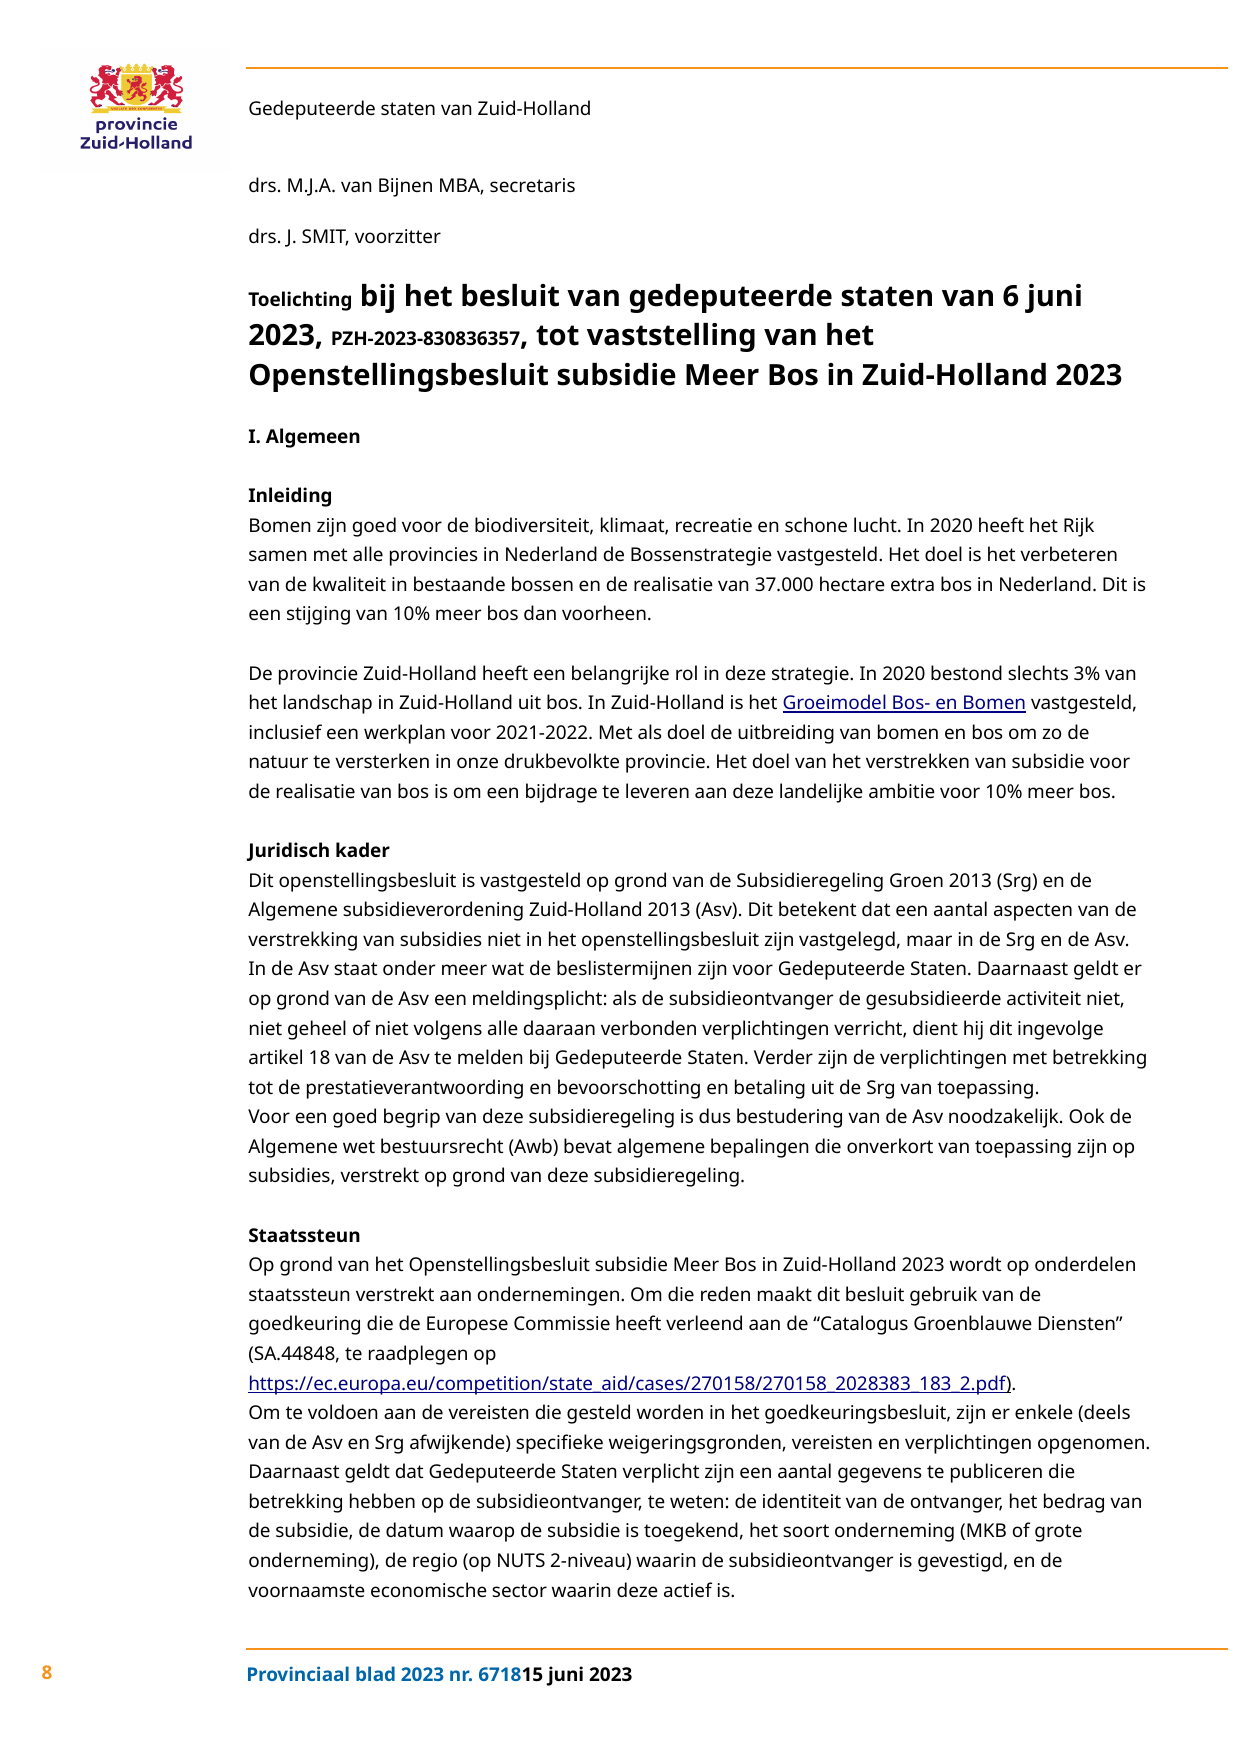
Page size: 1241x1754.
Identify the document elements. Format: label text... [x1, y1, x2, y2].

text Juridisch kader [248, 837, 1152, 863]
text Toelichting bij het besluit van gedeputeerde staten van 6 juni 2023, PZH-2023-830836357, tot vaststelling van het Openstellingsbesluit subsidie Meer Bos in Zuid-Holland 2023 [248, 275, 1152, 394]
text Bomen zijn goed voor de biodiversiteit, klimaat, recreatie en schone lucht. In 2020 heeft het Rijk samen met alle provincies in Nederland de Bossenstrategie vastgesteld. Het doel is het verbeteren van de kwaliteit in bestaande bossen en de realisatie van 37.000 hectare extra bos in Nederland. Dit is een stijging van 10% meer bos dan voorheen. [248, 512, 1152, 626]
text Gedeputeerde staten van Zuid-Holland [248, 95, 1152, 121]
text drs. M.J.A. van Bijnen MBA, secretaris [248, 172, 1152, 198]
text Om te voldoen aan de vereisten die gesteld worden in het goedkeuringsbesluit, zijn er enkele (deels van de Asv en Srg afwijkende) specifieke weigeringsgronden, vereisten en verplichtingen opgenomen. Daarnaast geldt dat Gedeputeerde Staten verplicht zijn een aantal gegevens te publiceren die betrekking hebben op de subsidieontvanger, te weten: de identiteit van de ontvanger, het bedrag van de subsidie, de datum waarop de subsidie is toegekend, het soort onderneming (MKB of grote onderneming), de regio (op NUTS 2-niveau) waarin de subsidieontvanger is gevestigd, en de voornaamste economische sector waarin deze actief is. [248, 1399, 1152, 1603]
text Voor een goed begrip van deze subsidieregeling is dus bestudering van de Asv noodzakelijk. Ook de Algemene wet bestuursrecht (Awb) bevat algemene bepalingen die onverkort van toepassing zijn op subsidies, verstrekt op grond van deze subsidieregeling. [248, 1103, 1152, 1188]
picture [41, 47, 231, 172]
text De provincie Zuid-Holland heeft een belangrijke rol in deze strategie. In 2020 bestond slechts 3% van het landschap in Zuid-Holland uit bos. In Zuid-Holland is het Groeimodel Bos- en Bomen vastgesteld, inclusief een werkplan voor 2021-2022. Met als doel de uitbreiding van bomen en bos om zo de natuur te versterken in onze drukbevolkte provincie. Het doel van het verstrekken van subsidie voor de realisatie van bos is om een bijdrage te leveren aan deze landelijke ambitie voor 10% meer bos. [248, 660, 1152, 804]
text Op grond van het Openstellingsbesluit subsidie Meer Bos in Zuid-Holland 2023 wordt op onderdelen staatssteun verstrekt aan ondernemingen. Om die reden maakt dit besluit gebruik van de goedkeuring die de Europese Commissie heeft verleend aan de “Catalogus Groenblauwe Diensten” (SA.44848, te raadplegen op https://ec.europa.eu/competition/state_aid/cases/270158/270158_2028383_183_2.pdf). [248, 1251, 1152, 1396]
text Staatssteun [248, 1222, 1152, 1248]
text I. Algemeen [248, 423, 1152, 449]
text Dit openstellingsbesluit is vastgesteld op grond van de Subsidieregeling Groen 2013 (Srg) en de Algemene subsidieverordening Zuid-Holland 2013 (Asv). Dit betekent dat een aantal aspecten van de verstrekking van subsidies niet in het openstellingsbesluit zijn vastgelegd, maar in de Srg en de Asv. In de Asv staat onder meer wat de beslistermijnen zijn voor Gedeputeerde Staten. Daarnaast geldt er op grond van de Asv een meldingsplicht: als de subsidieontvanger de gesubsidieerde activiteit niet, niet geheel of niet volgens alle daaraan verbonden verplichtingen verricht, dient hij dit ingevolge artikel 18 van de Asv te melden bij Gedeputeerde Staten. Verder zijn de verplichtingen met betrekking tot de prestatieverantwoording en bevoorschotting en betaling uit de Srg van toepassing. [248, 867, 1152, 1100]
text Inleiding [248, 482, 1152, 508]
text drs. J. SMIT, voorzitter [248, 223, 1152, 249]
